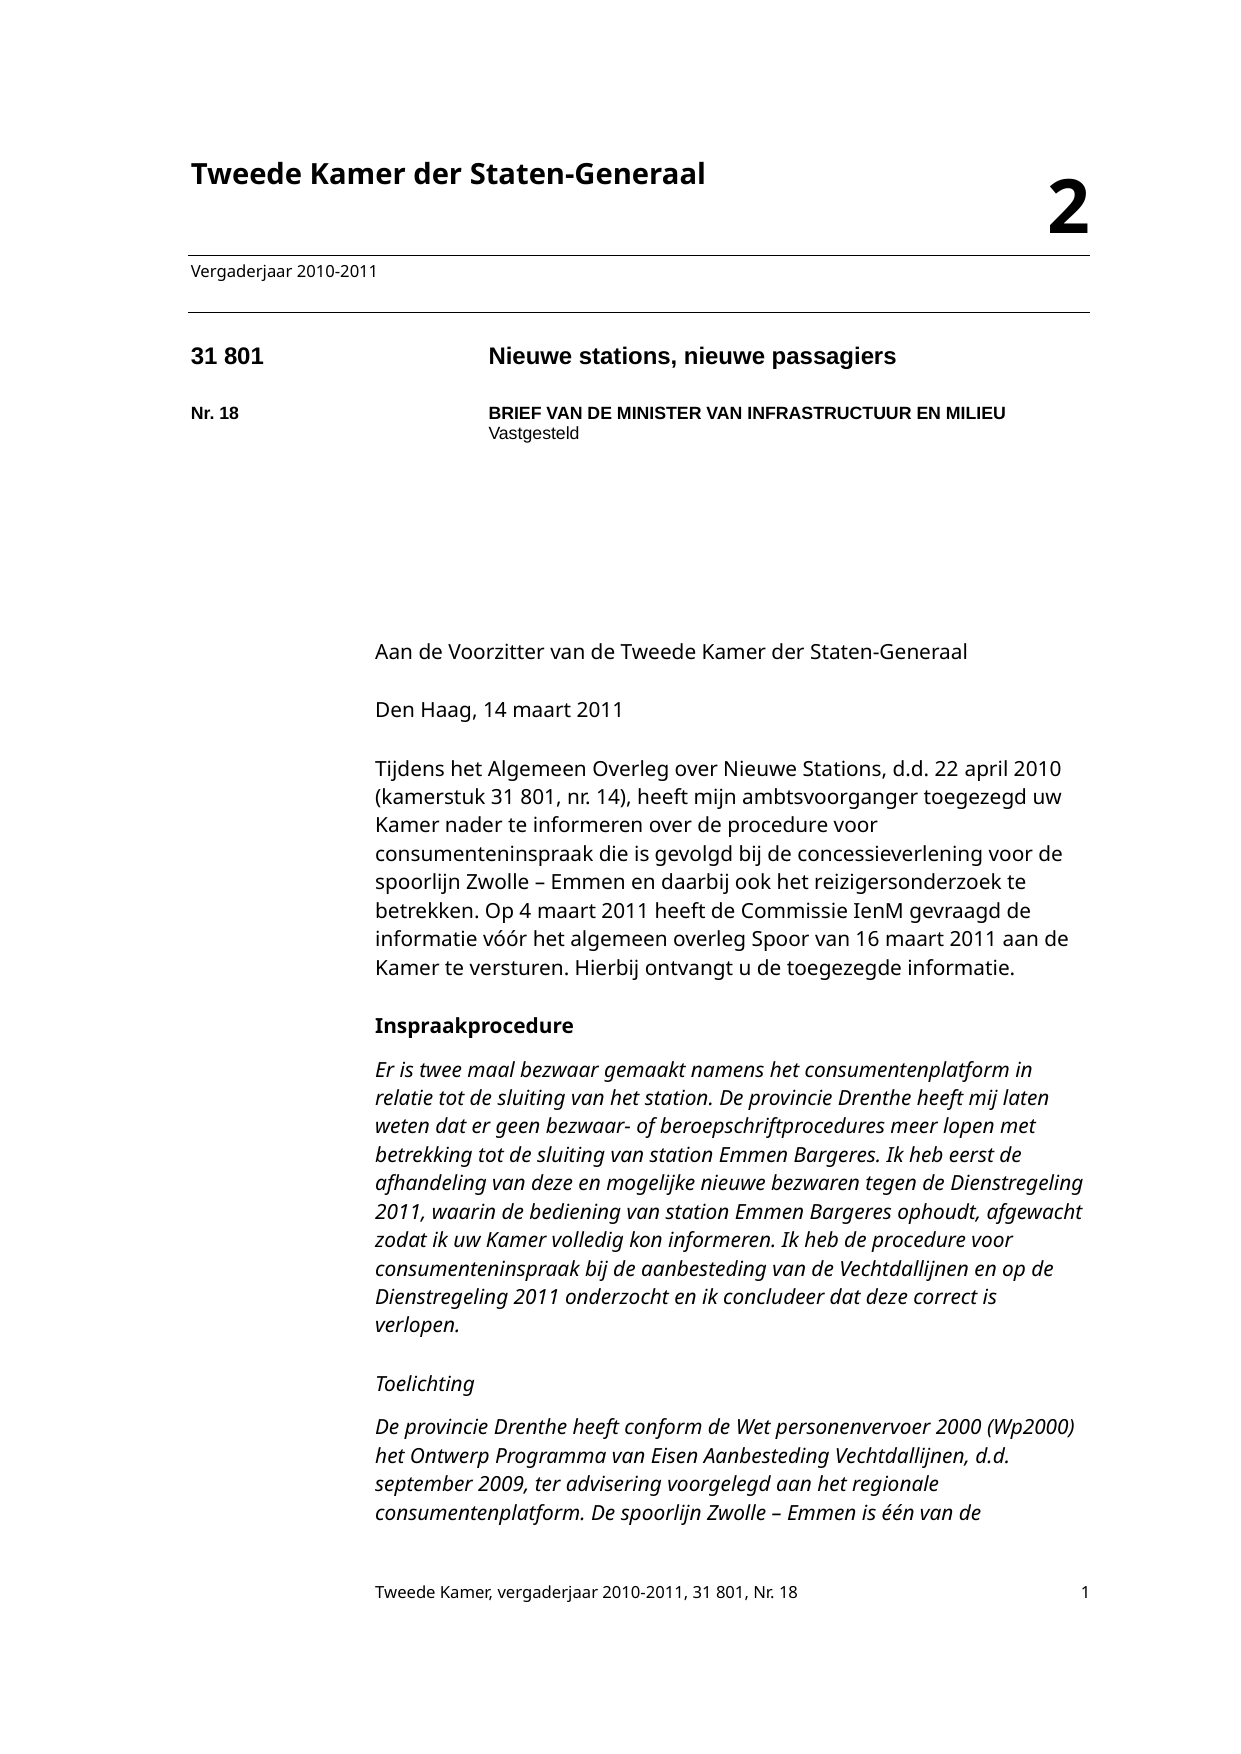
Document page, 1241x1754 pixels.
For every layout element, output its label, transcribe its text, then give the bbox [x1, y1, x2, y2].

table_header Tweede Kamer der Staten-Generaal [188, 150, 909, 255]
table_cell 31 801 [188, 339, 485, 399]
table_header 2 [910, 150, 1090, 255]
table_cell [485, 313, 1090, 339]
table_cell [485, 256, 1090, 312]
text De provincie Drenthe heeft conform de Wet personenvervoer 2000 (Wp2000) het Ontwerp Programma van Eisen Aanbesteding Vechtdallijnen, d.d. september 2009, ter advisering voorgelegd aan het regionale consumentenplatform. De spoorlijn Zwolle – Emmen is één van de [375, 1412, 1090, 1526]
table_cell [188, 313, 485, 339]
text Inspraakprocedure [375, 1011, 1090, 1040]
text Er is twee maal bezwaar gemaakt namens het consumentenplatform in relatie tot de sluiting van het station. De provincie Drenthe heeft mij laten weten dat er geen bezwaar- of beroepschriftprocedures meer lopen met betrekking tot de sluiting van station Emmen Bargeres. Ik heb eerst de afhandeling van deze en mogelijke nieuwe bezwaren tegen de Dienstregeling 2011, waarin de bediening van station Emmen Bargeres ophoudt, afgewacht zodat ik uw Kamer volledig kon informeren. Ik heb de procedure voor consumenteninspraak bij de aanbesteding van de Vechtdallijnen en op de Dienstregeling 2011 onderzocht en ik concludeer dat deze correct is verlopen. [375, 1055, 1090, 1339]
text Aan de Voorzitter van de Tweede Kamer der Staten-Generaal [375, 637, 1090, 665]
table_cell BRIEF VAN DE MINISTER VAN INFRASTRUCTUUR EN MILIEU Vastgesteld [485, 399, 1090, 518]
text Tijdens het Algemeen Overleg over Nieuwe Stations, d.d. 22 april 2010 (kamerstuk 31 801, nr. 14), heeft mijn ambtsvoorganger toegezegd uw Kamer nader te informeren over de procedure voor consumenteninspraak die is gevolgd bij de concessieverlening voor de spoorlijn Zwolle – Emmen en daarbij ook het reizigersonderzoek te betrekken. Op 4 maart 2011 heeft de Commissie IenM gevraagd de informatie vóór het algemeen overleg Spoor van 16 maart 2011 aan de Kamer te versturen. Hierbij ontvangt u de toegezegde informatie. [375, 754, 1090, 981]
table_cell Vergaderjaar 2010-2011 [188, 256, 485, 312]
text Den Haag, 14 maart 2011 [375, 695, 1090, 724]
text Toelichting [375, 1369, 1090, 1397]
table_cell Nieuwe stations, nieuwe passagiers [485, 339, 1090, 399]
table_cell Nr. 18 [188, 399, 485, 518]
